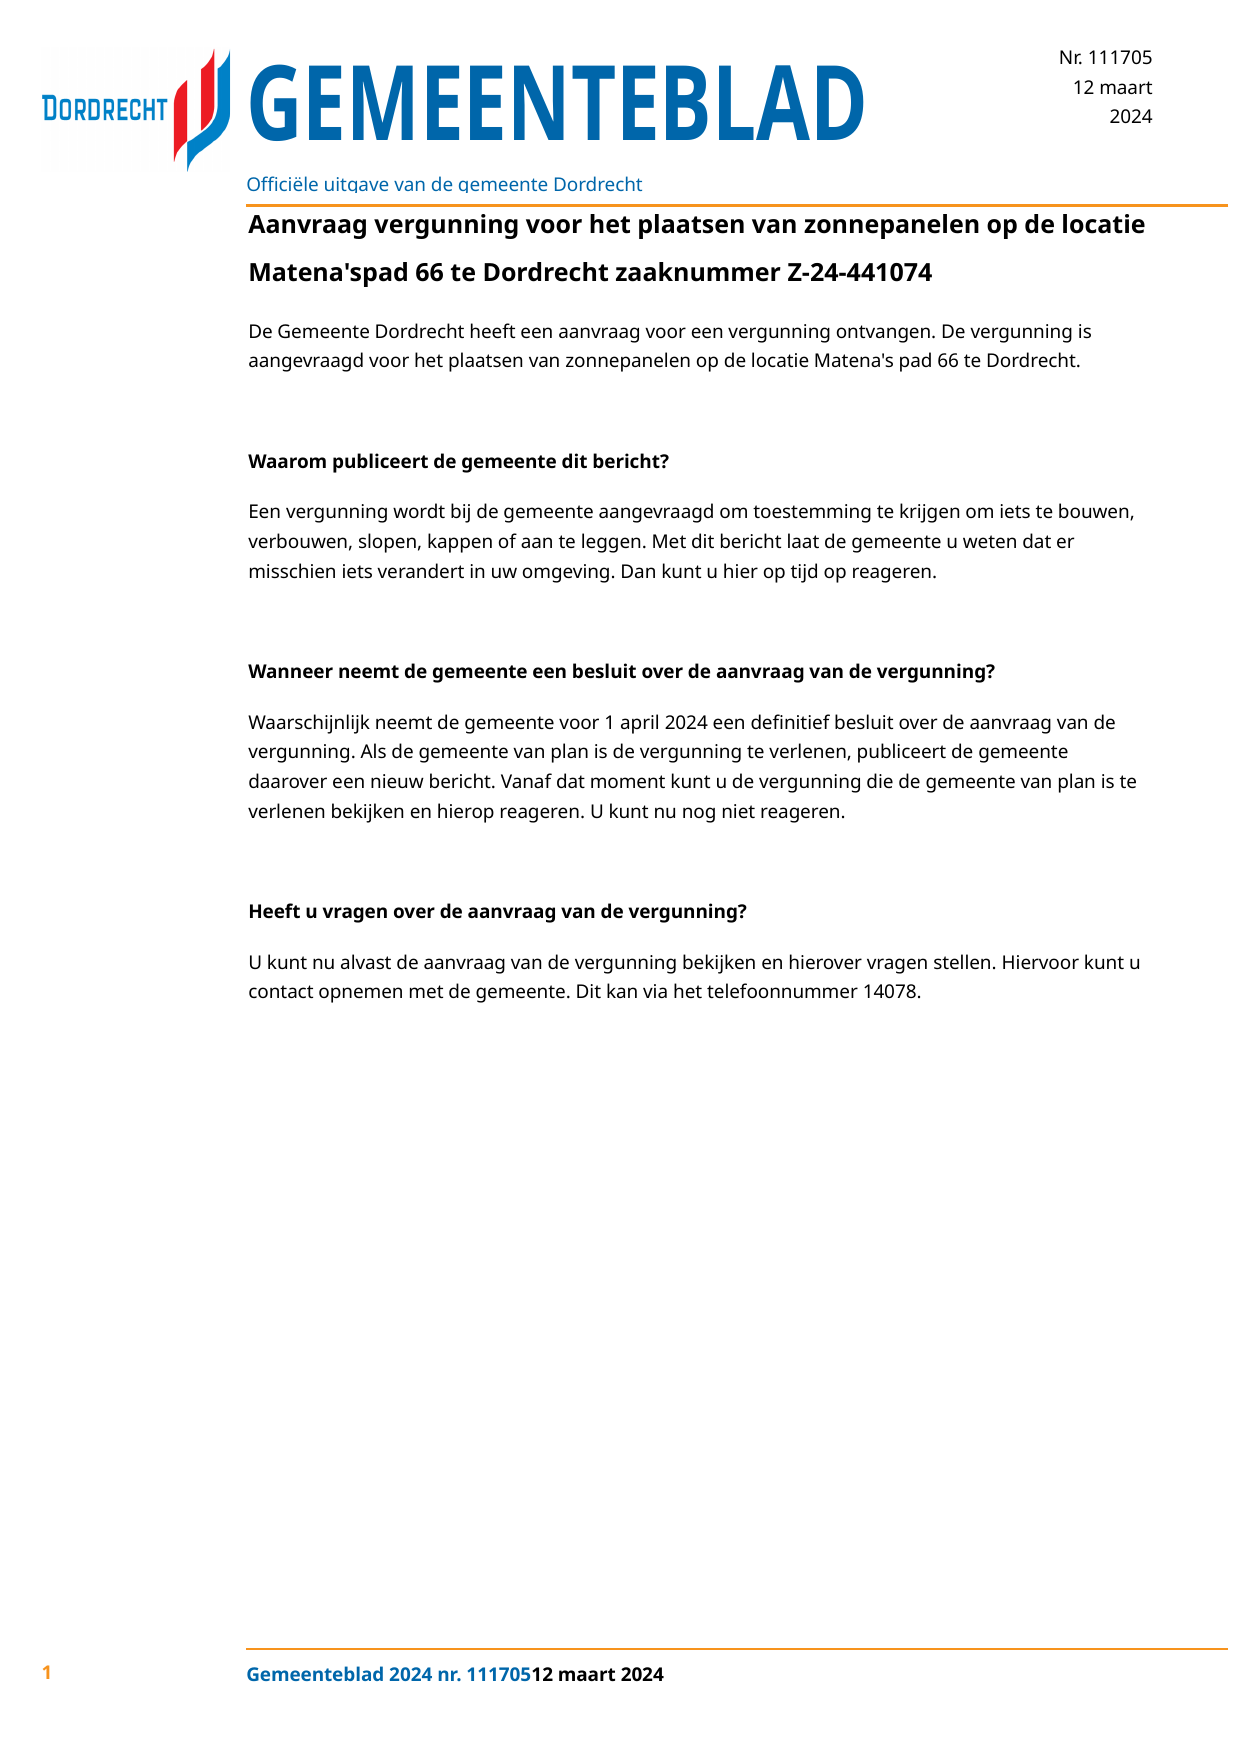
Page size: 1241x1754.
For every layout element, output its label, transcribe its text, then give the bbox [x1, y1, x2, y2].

text Een vergunning wordt bij de gemeente aangevraagd om toestemming te krijgen om iets te bouwen, verbouwen, slopen, kappen of aan te leggen. Met dit bericht laat de gemeente u weten dat er misschien iets verandert in uw omgeving. Dan kunt u hier op tijd op reageren. [248, 499, 1152, 584]
text U kunt nu alvast de aanvraag van de vergunning bekijken en hierover vragen stellen. Hiervoor kunt u contact opnemen met de gemeente. Dit kan via het telefoonnummer 14078. [248, 949, 1152, 1004]
text De Gemeente Dordrecht heeft een aanvraag voor een vergunning ontvangen. De vergunning is aangevraagd voor het plaatsen van zonnepanelen op de locatie Matena's pad 66 te Dordrecht. [248, 318, 1152, 373]
text Waarschijnlijk neemt de gemeente voor 1 april 2024 een definitief besluit over de aanvraag van de vergunning. Als de gemeente van plan is de vergunning te verlenen, publiceert de gemeente daarover een nieuw bericht. Vanaf dat moment kunt u de vergunning die de gemeente van plan is te verlenen bekijken en hierop reageren. U kunt nu nog niet reageren. [248, 709, 1152, 824]
text Wanneer neemt de gemeente een besluit over de aanvraag van de vergunning? [248, 659, 1152, 684]
text Waarom publiceert de gemeente dit bericht? [248, 448, 1152, 474]
text Aanvraag vergunning voor het plaatsen van zonnepanelen op de locatie Matena'spad 66 te Dordrecht zaaknummer Z-24-441074 [248, 207, 1152, 288]
picture [41, 47, 231, 172]
text Heeft u vragen over de aanvraag van de vergunning? [248, 899, 1152, 924]
